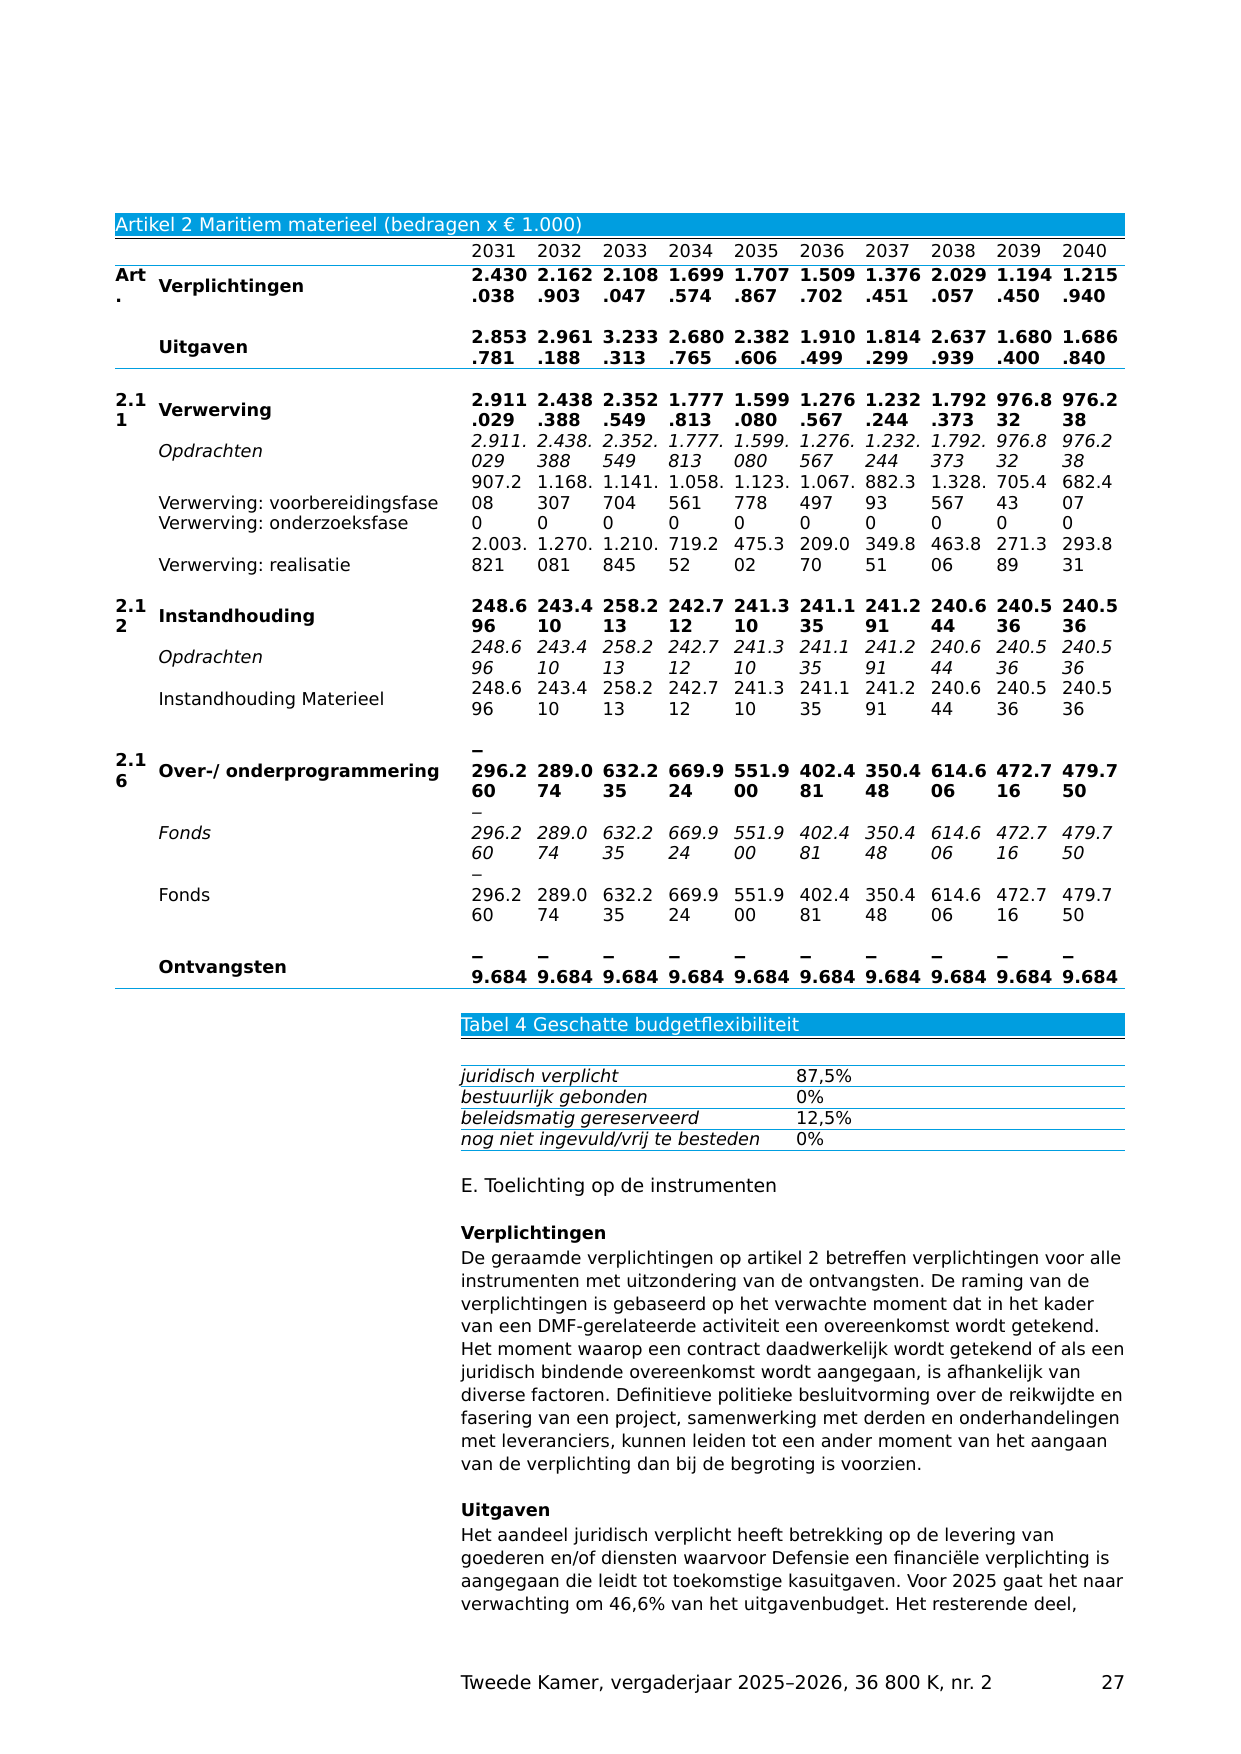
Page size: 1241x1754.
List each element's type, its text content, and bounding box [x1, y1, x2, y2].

table_cell Instandhouding [155, 596, 468, 637]
table_cell [115, 306, 155, 327]
table_cell 976.238 [1059, 431, 1125, 472]
table_cell 2.680.765 [665, 327, 731, 368]
table_cell 2.003.821 [468, 534, 534, 575]
table_cell [468, 720, 534, 740]
table_cell 1.141.704 [600, 472, 665, 513]
table_cell bestuurlijk gebonden [461, 1087, 793, 1107]
table_cell 2.911.029 [468, 431, 534, 472]
table_cell [155, 575, 468, 596]
table_cell 240.536 [993, 596, 1059, 637]
table_cell 2032 [534, 239, 599, 265]
table_cell [468, 369, 534, 389]
table_cell 243.410 [534, 596, 599, 637]
table_cell 2.352.549 [600, 390, 665, 431]
table_cell 350.448 [862, 802, 928, 864]
table_cell Uitgaven [155, 327, 468, 368]
table_cell 402.481 [796, 864, 862, 926]
table_cell 241.310 [731, 637, 796, 678]
table_cell 258.213 [600, 678, 665, 719]
table_cell ‒ 9.684 [993, 946, 1059, 988]
table_cell 293.831 [1059, 534, 1125, 575]
table_cell [115, 926, 155, 946]
table_cell [468, 306, 534, 327]
table_cell 1.509.702 [796, 266, 862, 306]
table_cell 976.238 [1059, 390, 1125, 431]
table_cell 1.328.567 [928, 472, 993, 513]
title E. Toelichting op de instrumenten [461, 1175, 1125, 1197]
table_cell [155, 239, 468, 265]
table_cell [862, 720, 928, 740]
table_cell [862, 369, 928, 389]
table_cell Over-/ onderprogrammering [155, 740, 468, 802]
table_cell 614.606 [928, 802, 993, 864]
table_cell 3.233.313 [600, 327, 665, 368]
table_cell ‒ 9.684 [796, 946, 862, 988]
table_cell 472.716 [993, 864, 1059, 926]
table_cell 0 [731, 513, 796, 534]
table_cell 2.961.188 [534, 327, 599, 368]
table_cell [993, 720, 1059, 740]
table_cell [862, 306, 928, 327]
table_cell 240.536 [1059, 637, 1125, 678]
table_cell 632.235 [600, 740, 665, 802]
table_cell 2035 [731, 239, 796, 265]
table_cell 479.750 [1059, 740, 1125, 802]
table_cell [461, 1039, 793, 1065]
table_cell 243.410 [534, 678, 599, 719]
table_cell [993, 369, 1059, 389]
table_cell juridisch verplicht [461, 1066, 793, 1086]
table_cell 1.792.373 [928, 390, 993, 431]
table_cell 2.430.038 [468, 266, 534, 306]
table_cell Fonds [155, 864, 468, 926]
table_cell [1059, 720, 1125, 740]
table_cell ‒ 9.684 [600, 946, 665, 988]
table_cell [600, 926, 665, 946]
table_cell 2033 [600, 239, 665, 265]
table_cell Verwerving: voorbereidingsfase [155, 472, 468, 513]
table_cell beleidsmatig gereserveerd [461, 1109, 793, 1128]
table_cell 472.716 [993, 802, 1059, 864]
table_cell 2.029.057 [928, 266, 993, 306]
table_cell 242.712 [665, 596, 731, 637]
table_cell 1.168.307 [534, 472, 599, 513]
table_cell 248.696 [468, 678, 534, 719]
table_cell [534, 926, 599, 946]
table_cell 87,5% [793, 1066, 1125, 1086]
table_cell [796, 369, 862, 389]
table_cell 0% [793, 1130, 1125, 1150]
table_cell 669.924 [665, 740, 731, 802]
table_cell 2.438.388 [534, 431, 599, 472]
table_cell 2.16 [115, 740, 155, 802]
table_cell 1.792.373 [928, 431, 993, 472]
table_cell ‒ 9.684 [665, 946, 731, 988]
table_cell 463.806 [928, 534, 993, 575]
table_cell 0 [862, 513, 928, 534]
table_cell 0 [665, 513, 731, 534]
table_cell 2.162.903 [534, 266, 599, 306]
table_cell [928, 926, 993, 946]
table_cell 248.696 [468, 637, 534, 678]
table_cell 258.213 [600, 637, 665, 678]
table_cell [600, 306, 665, 327]
table_cell 1.276.567 [796, 431, 862, 472]
table_cell 402.481 [796, 740, 862, 802]
table_cell 1.232.244 [862, 390, 928, 431]
table_cell 240.536 [1059, 596, 1125, 637]
table_cell 669.924 [665, 802, 731, 864]
table_cell [534, 369, 599, 389]
table_cell 0 [468, 513, 534, 534]
table_cell [993, 306, 1059, 327]
table_cell [1059, 369, 1125, 389]
table_cell 1.599.080 [731, 431, 796, 472]
table_cell 241.291 [862, 678, 928, 719]
table_cell 289.074 [534, 802, 599, 864]
table_cell [115, 239, 155, 265]
table_cell [862, 926, 928, 946]
table_cell 1.276.567 [796, 390, 862, 431]
table_cell 2.911.029 [468, 390, 534, 431]
table_cell 907.208 [468, 472, 534, 513]
table_cell 2031 [468, 239, 534, 265]
table_cell 0 [928, 513, 993, 534]
table_cell 1.777.813 [665, 390, 731, 431]
table_cell Verwerving: realisatie [155, 534, 468, 575]
table_cell 1.680.400 [993, 327, 1059, 368]
table_cell nog niet ingevuld/vrij te besteden [461, 1130, 793, 1150]
table_cell 479.750 [1059, 802, 1125, 864]
table_cell [796, 720, 862, 740]
table_cell [665, 575, 731, 596]
table_cell 479.750 [1059, 864, 1125, 926]
table_cell 1.599.080 [731, 390, 796, 431]
table_cell 241.310 [731, 678, 796, 719]
table_cell [665, 720, 731, 740]
table_cell Art. [115, 266, 155, 306]
table_cell [534, 575, 599, 596]
table_cell 0 [600, 513, 665, 534]
table_cell ‒ 296.260 [468, 802, 534, 864]
table_cell 2.853.781 [468, 327, 534, 368]
table_cell 2036 [796, 239, 862, 265]
table_cell 614.606 [928, 864, 993, 926]
table_cell 2038 [928, 239, 993, 265]
table_cell [1059, 575, 1125, 596]
table_cell 241.135 [796, 596, 862, 637]
table_cell [115, 678, 155, 719]
table_cell 472.716 [993, 740, 1059, 802]
table_cell 2.352.549 [600, 431, 665, 472]
table_cell ‒ 296.260 [468, 740, 534, 802]
table_cell 0 [796, 513, 862, 534]
table_cell ‒ 9.684 [928, 946, 993, 988]
table_cell 1.058.561 [665, 472, 731, 513]
table_cell [928, 720, 993, 740]
table_cell ‒ 9.684 [731, 946, 796, 988]
table_cell 1.270.081 [534, 534, 599, 575]
table_cell [731, 306, 796, 327]
table_cell 12,5% [793, 1109, 1125, 1128]
table_cell Instandhouding Materieel [155, 678, 468, 719]
table_cell [155, 306, 468, 327]
table_cell 241.291 [862, 637, 928, 678]
table_cell 241.135 [796, 678, 862, 719]
table_cell 240.536 [993, 678, 1059, 719]
table_cell 1.232.244 [862, 431, 928, 472]
table_cell 1.067.497 [796, 472, 862, 513]
table_cell [600, 720, 665, 740]
table_cell 976.832 [993, 390, 1059, 431]
table_cell 1.814.299 [862, 327, 928, 368]
table_cell Verwerving: onderzoeksfase [155, 513, 468, 534]
table_cell [115, 720, 155, 740]
table_cell 241.291 [862, 596, 928, 637]
table_cell 632.235 [600, 864, 665, 926]
table_cell 349.851 [862, 534, 928, 575]
table_cell 240.536 [993, 637, 1059, 678]
table_cell [115, 946, 155, 988]
table_cell 248.696 [468, 596, 534, 637]
table_cell [115, 327, 155, 368]
table_cell [155, 720, 468, 740]
table_cell 240.644 [928, 637, 993, 678]
table_cell 669.924 [665, 864, 731, 926]
table_cell [731, 369, 796, 389]
table_cell [862, 575, 928, 596]
table_cell 0 [534, 513, 599, 534]
table_cell [796, 575, 862, 596]
table_cell 242.712 [665, 637, 731, 678]
table_cell 289.074 [534, 864, 599, 926]
table_cell [731, 720, 796, 740]
table_cell 1.699.574 [665, 266, 731, 306]
text Uitgaven [461, 1498, 1125, 1521]
table_cell 289.074 [534, 740, 599, 802]
table_cell 551.900 [731, 740, 796, 802]
table_cell 976.832 [993, 431, 1059, 472]
table_cell 0% [793, 1087, 1125, 1107]
table_cell [731, 575, 796, 596]
table_cell [796, 926, 862, 946]
table_cell 1.123.778 [731, 472, 796, 513]
table_cell [600, 369, 665, 389]
table_cell [993, 575, 1059, 596]
table_cell [665, 369, 731, 389]
table_cell [468, 575, 534, 596]
table_cell 2.382.606 [731, 327, 796, 368]
table_cell 1.210.845 [600, 534, 665, 575]
table_cell [534, 720, 599, 740]
table_cell ‒ 9.684 [862, 946, 928, 988]
table_cell ‒ 9.684 [1059, 946, 1125, 988]
table_cell [928, 306, 993, 327]
table_cell 682.407 [1059, 472, 1125, 513]
table_cell [155, 926, 468, 946]
table_cell [115, 472, 155, 513]
table_cell [115, 369, 155, 389]
table_cell ‒ 296.260 [468, 864, 534, 926]
table_cell [1059, 926, 1125, 946]
table_cell [115, 864, 155, 926]
table_cell 632.235 [600, 802, 665, 864]
table_cell 271.389 [993, 534, 1059, 575]
table_cell [600, 575, 665, 596]
table_cell [796, 306, 862, 327]
table_cell [928, 369, 993, 389]
text Het aandeel juridisch verplicht heeft betrekking op de levering van goederen en/of diensten waarvoor Defensie een financiële verplichting is aangegaan die leidt tot toekomstige kasuitgaven. Voor 2025 gaat het naar verwachting om 46,6% van het uitgavenbudget. Het resterende deel, [461, 1523, 1125, 1614]
table_cell [665, 306, 731, 327]
table_cell [115, 431, 155, 472]
table_cell ‒ 9.684 [534, 946, 599, 988]
table_cell 705.443 [993, 472, 1059, 513]
text Verplichtingen [461, 1221, 1125, 1244]
table_cell 240.536 [1059, 678, 1125, 719]
table_cell Verwerving [155, 390, 468, 431]
table_cell 1.910.499 [796, 327, 862, 368]
table_cell [115, 513, 155, 534]
table_cell 350.448 [862, 740, 928, 802]
table_cell [115, 802, 155, 864]
table_cell [115, 575, 155, 596]
table_cell 719.252 [665, 534, 731, 575]
table_cell 0 [993, 513, 1059, 534]
table_cell 1.777.813 [665, 431, 731, 472]
table_cell ‒ 9.684 [468, 946, 534, 988]
table_cell Fonds [155, 802, 468, 864]
table_cell 551.900 [731, 802, 796, 864]
table_cell 551.900 [731, 864, 796, 926]
table_cell 475.302 [731, 534, 796, 575]
table_cell [468, 926, 534, 946]
table_cell 2.11 [115, 390, 155, 431]
table_cell 1.376.451 [862, 266, 928, 306]
table_cell 2.12 [115, 596, 155, 637]
table_cell 242.712 [665, 678, 731, 719]
text De geraamde verplichtingen op artikel 2 betreffen verplichtingen voor alle instrumenten met uitzondering van de ontvangsten. De raming van de verplichtingen is gebaseerd op het verwachte moment dat in het kader van een DMF-gerelateerde activiteit een overeenkomst wordt getekend. Het moment waarop een contract daadwerkelijk wordt getekend of als een juridisch bindende overeenkomst wordt aangegaan, is afhankelijk van diverse factoren. Definitieve politieke besluitvorming over de reikwijdte en fasering van een project, samenwerking met derden en onderhandelingen met leveranciers, kunnen leiden tot een ander moment van het aangaan van de verplichting dan bij de begroting is voorzien. [461, 1246, 1125, 1475]
table_cell 258.213 [600, 596, 665, 637]
table_cell 0 [1059, 513, 1125, 534]
table_cell 402.481 [796, 802, 862, 864]
table_cell [731, 926, 796, 946]
table_cell 2034 [665, 239, 731, 265]
table_cell 2.108.047 [600, 266, 665, 306]
table_cell 209.070 [796, 534, 862, 575]
table_cell 2037 [862, 239, 928, 265]
table_cell 2.637.939 [928, 327, 993, 368]
table_cell [115, 637, 155, 678]
table_cell 1.686.840 [1059, 327, 1125, 368]
table_cell [665, 926, 731, 946]
table_cell 1.194.450 [993, 266, 1059, 306]
table_cell 241.310 [731, 596, 796, 637]
table_cell 2039 [993, 239, 1059, 265]
table_cell 240.644 [928, 596, 993, 637]
table_cell 241.135 [796, 637, 862, 678]
table_cell 243.410 [534, 637, 599, 678]
table_cell 1.707.867 [731, 266, 796, 306]
table_cell [155, 369, 468, 389]
table_cell 1.215.940 [1059, 266, 1125, 306]
table_cell Opdrachten [155, 637, 468, 678]
table_cell 240.644 [928, 678, 993, 719]
table_cell 882.393 [862, 472, 928, 513]
table_cell Verplichtingen [155, 266, 468, 306]
table_cell 2.438.388 [534, 390, 599, 431]
table_cell [534, 306, 599, 327]
table_cell Ontvangsten [155, 946, 468, 988]
table_cell 614.606 [928, 740, 993, 802]
table_cell 2040 [1059, 239, 1125, 265]
table_cell 350.448 [862, 864, 928, 926]
table_cell [928, 575, 993, 596]
table_cell [115, 534, 155, 575]
table_cell [993, 926, 1059, 946]
table_cell [1059, 306, 1125, 327]
table_cell [793, 1039, 1125, 1065]
table_cell Opdrachten [155, 431, 468, 472]
